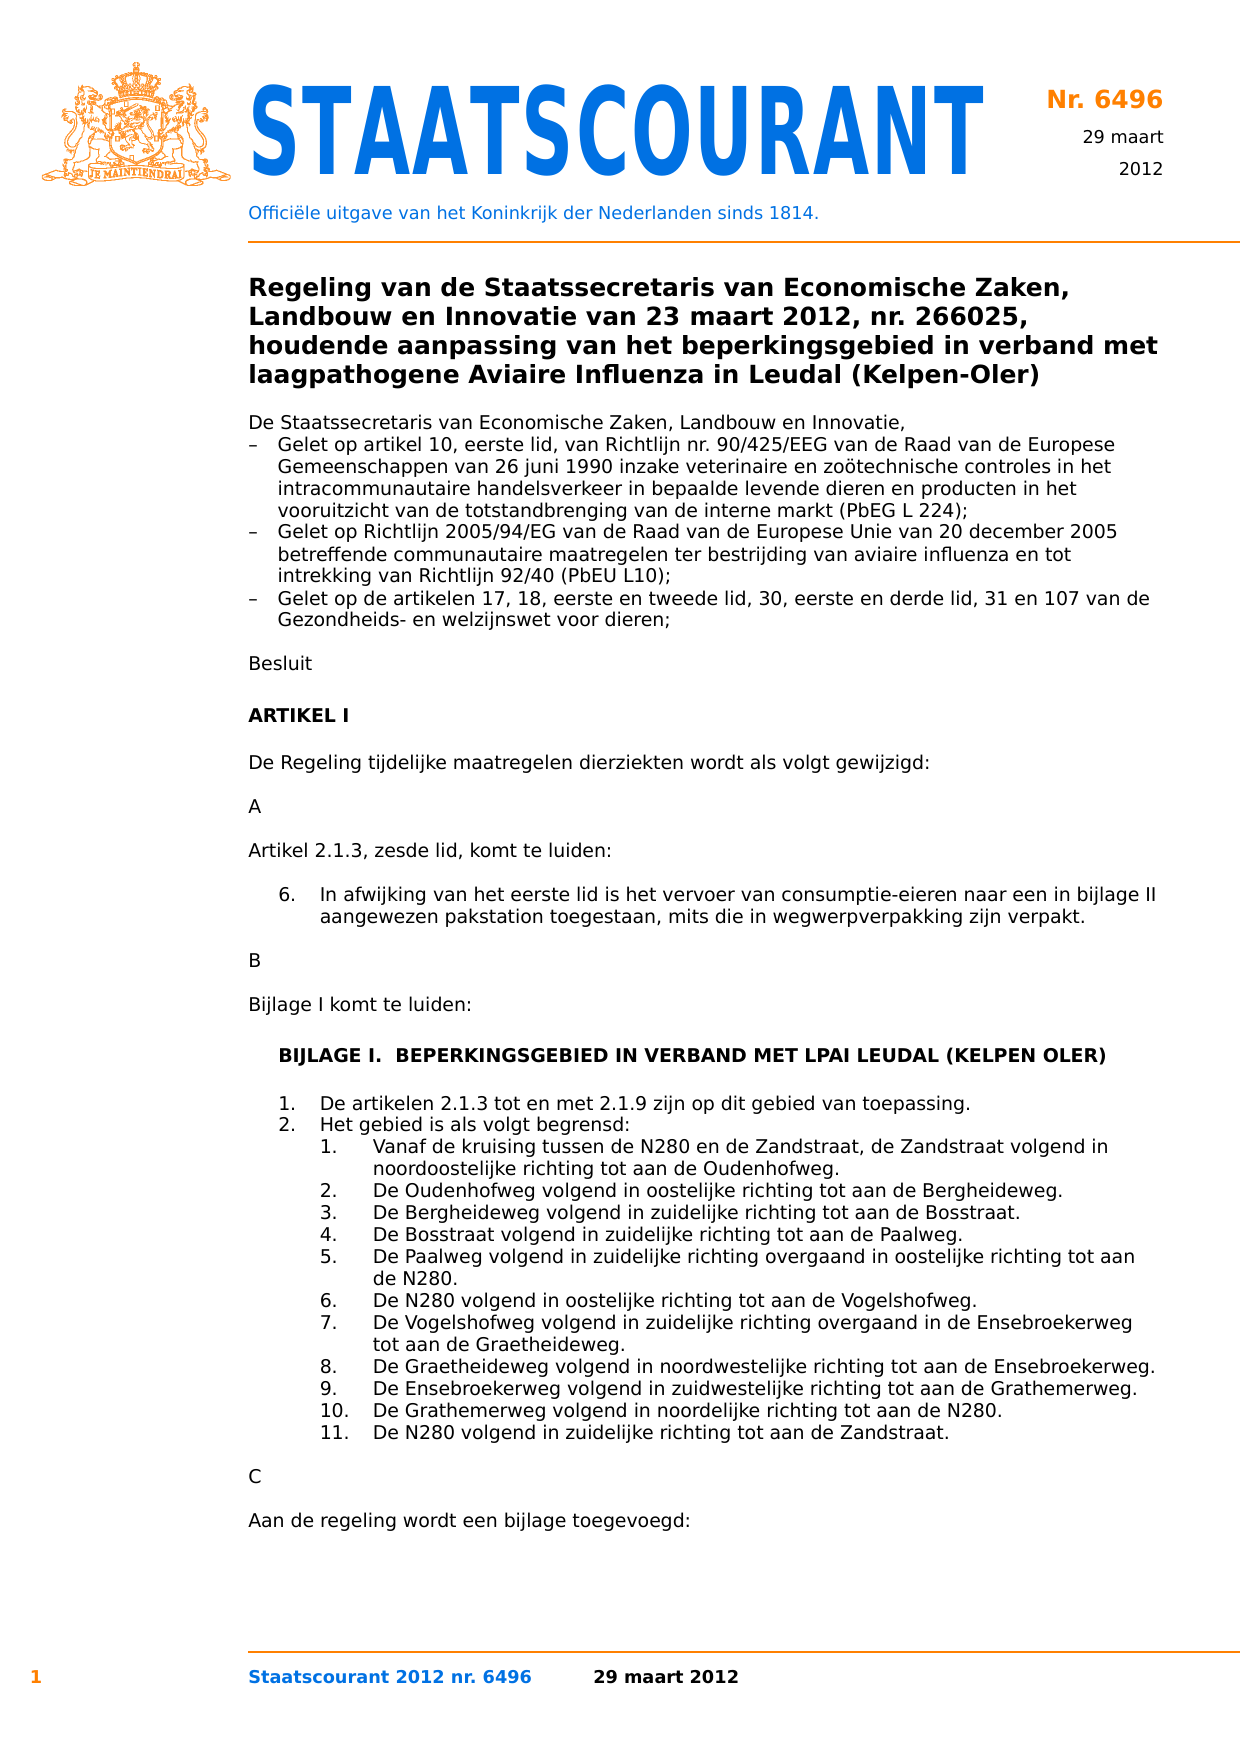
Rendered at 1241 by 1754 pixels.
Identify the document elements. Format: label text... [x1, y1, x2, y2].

text 8. De Graetheideweg volgend in noordwestelijke richting tot aan de Ensebroekerweg. [319, 1356, 1163, 1378]
text 3. De Bergheideweg volgend in zuidelijke richting tot aan de Bosstraat. [319, 1202, 1163, 1224]
subtitle BIJLAGE I. BEPERKINGSGEBIED IN VERBAND MET LPAI LEUDAL (KELPEN OLER) [278, 1045, 1163, 1067]
text 2. De Oudenhofweg volgend in oostelijke richting tot aan de Bergheideweg. [319, 1180, 1163, 1202]
text C [248, 1466, 1163, 1488]
text B [248, 949, 1163, 972]
table_header [25, 62, 248, 241]
text Aan de regeling wordt een bijlage toegevoegd: [248, 1510, 1163, 1532]
text – Gelet op de artikelen 17, 18, eerste en tweede lid, 30, eerste en derde lid, 31 en 107 van de Gezondheids- en welzijnswet voor dieren; [248, 587, 1163, 631]
text 6. De N280 volgend in oostelijke richting tot aan de Vogelshofweg. [319, 1290, 1163, 1312]
table_cell Officiële uitgave van het Koninkrijk der Nederlanden sinds 1814. [248, 203, 1240, 241]
text 2. Het gebied is als volgt begrensd: [278, 1114, 1163, 1136]
text Artikel 2.1.3, zesde lid, komt te luiden: [248, 840, 1163, 862]
text De Regeling tijdelijke maatregelen dierziekten wordt als volgt gewijzigd: [248, 752, 1163, 774]
table_header Nr. 6496 [998, 62, 1240, 121]
text 1. Vanaf de kruising tussen de N280 en de Zandstraat, de Zandstraat volgend in noordoostelijke richting tot aan de Oudenhofweg. [319, 1136, 1163, 1180]
text 1. De artikelen 2.1.3 tot en met 2.1.9 zijn op dit gebied van toepassing. [278, 1092, 1163, 1114]
text – Gelet op artikel 10, eerste lid, van Richtlijn nr. 90/425/EEG van de Raad van de Europese Gemeenschappen van 26 juni 1990 inzake veterinaire en zoötechnische controles in het intracommunautaire handelsverkeer in bepaalde levende dieren en producten in het vooruitzicht van de totstandbrenging van de interne markt (PbEG L 224); [248, 433, 1163, 521]
text Bijlage I komt te luiden: [248, 993, 1163, 1015]
table_cell 29 maart [998, 121, 1240, 153]
subtitle ARTIKEL I [248, 705, 1163, 727]
table_header STAATSCOURANT [248, 62, 998, 203]
text A [248, 796, 1163, 818]
text 5. De Paalweg volgend in zuidelijke richting overgaand in oostelijke richting tot aan de N280. [319, 1246, 1163, 1290]
text 9. De Ensebroekerweg volgend in zuidwestelijke richting tot aan de Grathemerweg. [319, 1378, 1163, 1400]
table_cell 2012 [998, 153, 1240, 203]
text – Gelet op Richtlijn 2005/94/EG van de Raad van de Europese Unie van 20 december 2005 betreffende communautaire maatregelen ter bestrijding van aviaire influenza en tot intrekking van Richtlijn 92/40 (PbEU L10); [248, 521, 1163, 587]
text 6. In afwijking van het eerste lid is het vervoer van consumptie-eieren naar een in bijlage II aangewezen pakstation toegestaan, mits die in wegwerpverpakking zijn verpakt. [278, 884, 1163, 928]
picture [41, 62, 231, 186]
text De Staatssecretaris van Economische Zaken, Landbouw en Innovatie, [248, 412, 1163, 433]
text 10. De Grathemerweg volgend in noordelijke richting tot aan de N280. [319, 1400, 1163, 1422]
text 7. De Vogelshofweg volgend in zuidelijke richting overgaand in de Ensebroekerweg tot aan de Graetheideweg. [319, 1312, 1163, 1356]
subtitle Regeling van de Staatssecretaris van Economische Zaken, Landbouw en Innovatie van 23 maart 2012, nr. 266025, houdende aanpassing van het beperkingsgebied in verband met laagpathogene Aviaire Influenza in Leudal (Kelpen-Oler) [248, 273, 1163, 390]
text 11. De N280 volgend in zuidelijke richting tot aan de Zandstraat. [319, 1422, 1163, 1444]
text 4. De Bosstraat volgend in zuidelijke richting tot aan de Paalweg. [319, 1224, 1163, 1246]
text Besluit [248, 653, 1163, 675]
